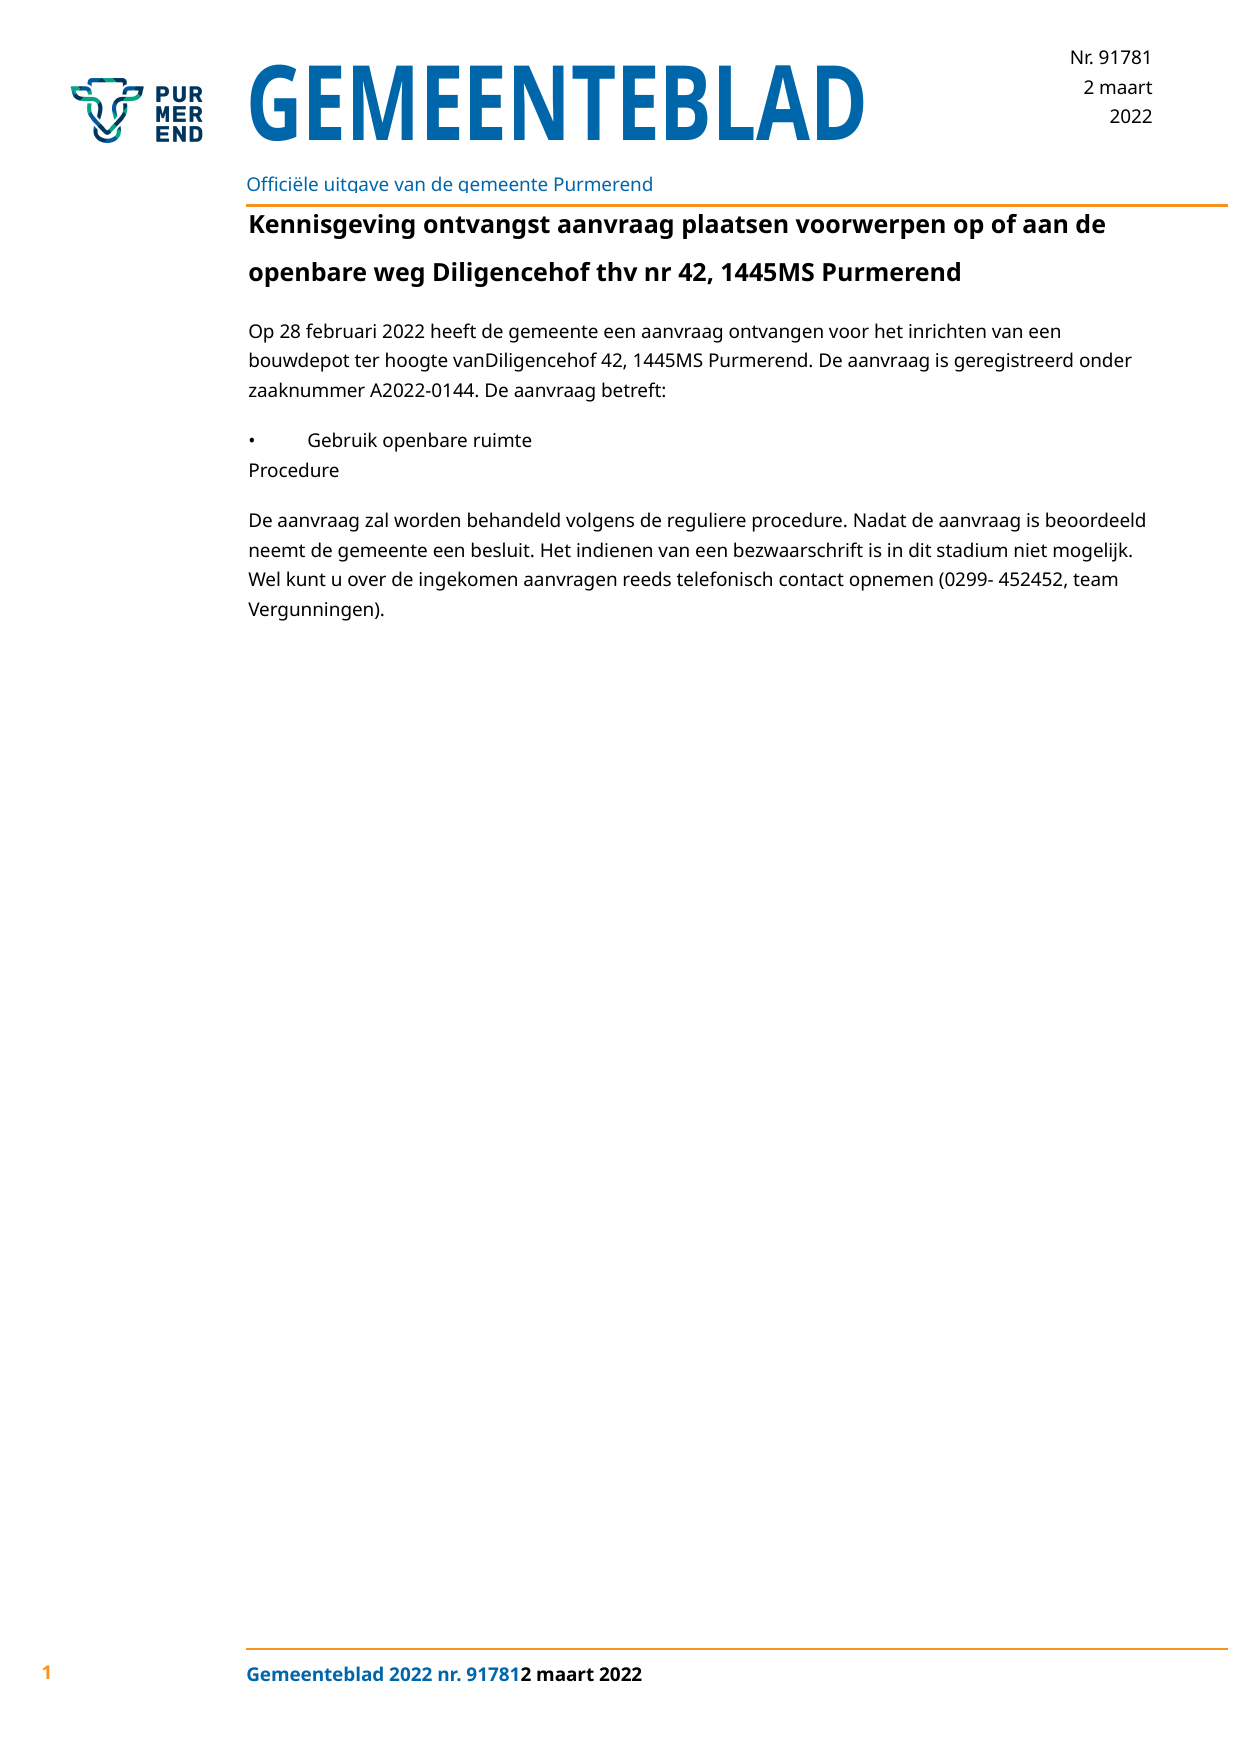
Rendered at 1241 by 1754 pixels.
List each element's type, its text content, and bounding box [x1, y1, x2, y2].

picture [41, 47, 231, 172]
text Op 28 februari 2022 heeft de gemeente een aanvraag ontvangen voor het inrichten van een bouwdepot ter hoogte vanDiligencehof 42, 1445MS Purmerend. De aanvraag is geregistreerd onder zaaknummer A2022-0144. De aanvraag betreft: [248, 318, 1152, 403]
text De aanvraag zal worden behandeld volgens de reguliere procedure. Nadat de aanvraag is beoordeeld neemt de gemeente een besluit. Het indienen van een bezwaarschrift is in dit stadium niet mogelijk. Wel kunt u over de ingekomen aanvragen reeds telefonisch contact opnemen (0299- 452452, team Vergunningen). [248, 507, 1152, 622]
text Kennisgeving ontvangst aanvraag plaatsen voorwerpen op of aan de openbare weg Diligencehof thv nr 42, 1445MS Purmerend [248, 207, 1152, 288]
list Gebruik openbare ruimte [248, 427, 1152, 453]
text Procedure [248, 457, 1152, 483]
